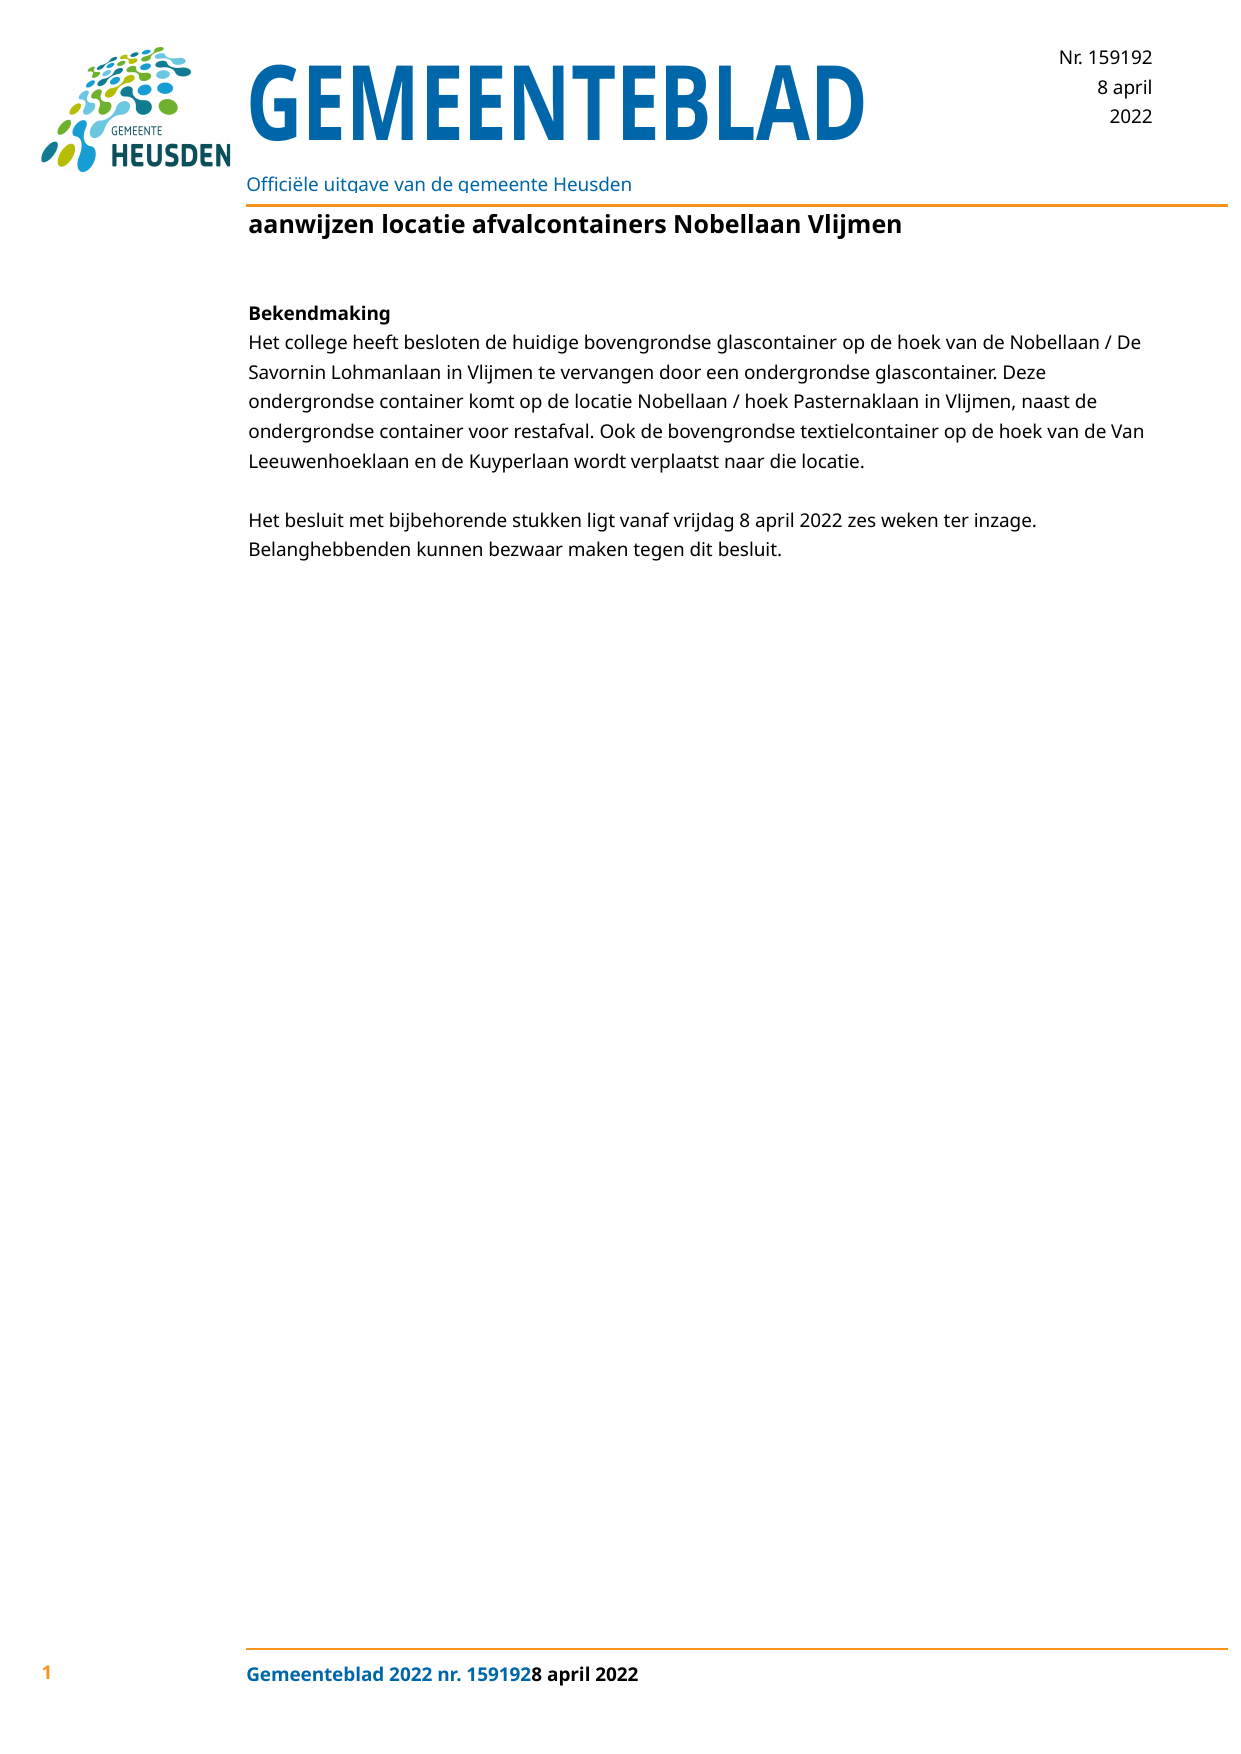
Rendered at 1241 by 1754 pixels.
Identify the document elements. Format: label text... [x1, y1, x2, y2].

text Het college heeft besloten de huidige bovengrondse glascontainer op de hoek van de Nobellaan / De Savornin Lohmanlaan in Vlijmen te vervangen door een ondergrondse glascontainer. Deze ondergrondse container komt op de locatie Nobellaan / hoek Pasternaklaan in Vlijmen, naast de ondergrondse container voor restafval. Ook de bovengrondse textielcontainer op de hoek van de Van Leeuwenhoeklaan en de Kuyperlaan wordt verplaatst naar die locatie. [248, 329, 1152, 473]
text Bekendmaking [248, 300, 1152, 326]
picture [41, 47, 231, 172]
text Het besluit met bijbehorende stukken ligt vanaf vrijdag 8 april 2022 zes weken ter inzage. Belanghebbenden kunnen bezwaar maken tegen dit besluit. [248, 507, 1152, 562]
text aanwijzen locatie afvalcontainers Nobellaan Vlijmen [248, 207, 1152, 241]
